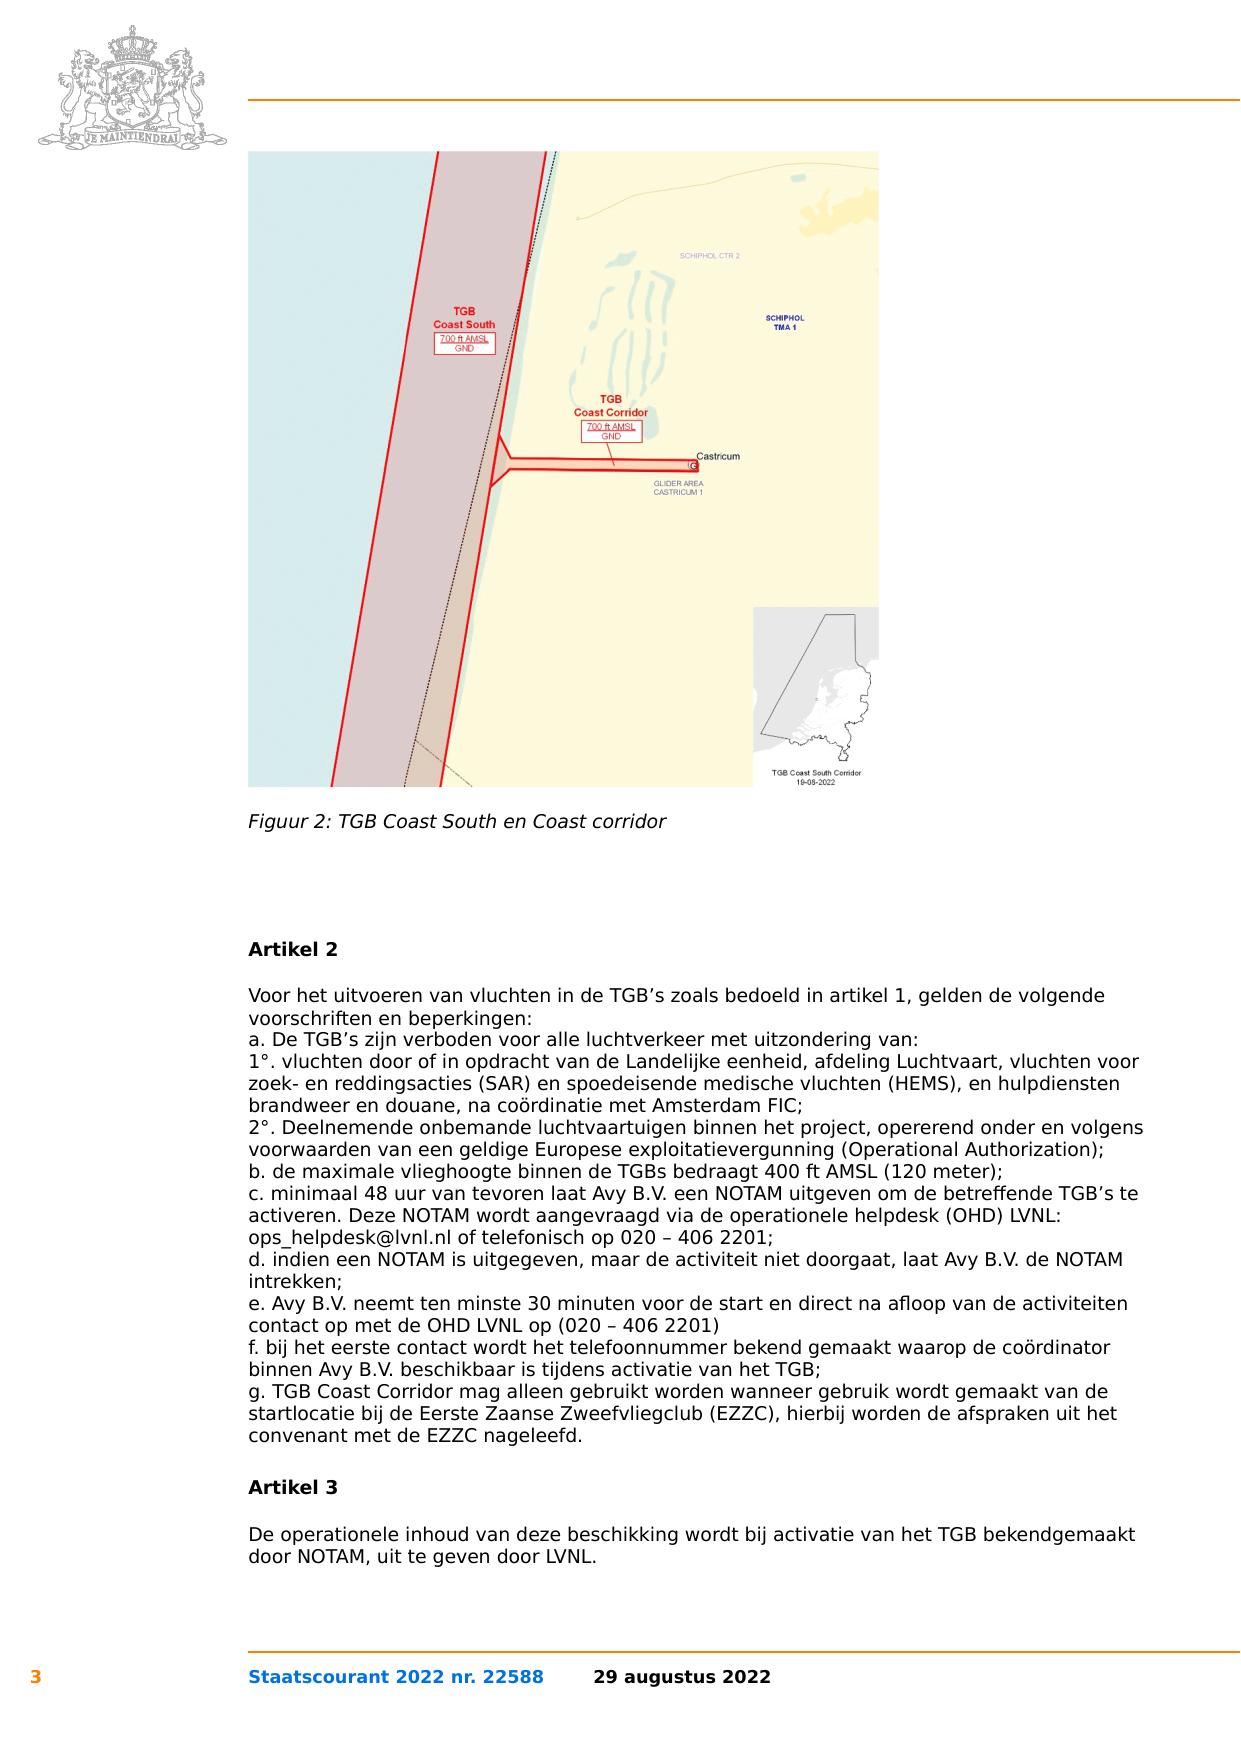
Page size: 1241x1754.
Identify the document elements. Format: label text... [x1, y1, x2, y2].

text Figuur 2: TGB Coast South en Coast corridor [248, 811, 880, 833]
text f. bij het eerste contact wordt het telefoonnummer bekend gemaakt waarop de coördinator binnen Avy B.V. beschikbaar is tijdens activatie van het TGB; [248, 1337, 1163, 1381]
text 2°. Deelnemende onbemande luchtvaartuigen binnen het project, opererend onder en volgens voorwaarden van een geldige Europese exploitatievergunning (Operational Authorization); [248, 1117, 1163, 1161]
picture [38, 25, 227, 150]
text Voor het uitvoeren van vluchten in de TGB’s zoals bedoeld in artikel 1, gelden de volgende voorschriften en beperkingen: [248, 985, 1163, 1029]
subtitle Artikel 2 [248, 938, 1163, 960]
text 1°. vluchten door of in opdracht van de Landelijke eenheid, afdeling Luchtvaart, vluchten voor zoek- en reddingsacties (SAR) en spoedeisende medische vluchten (HEMS), en hulpdiensten brandweer en douane, na coördinatie met Amsterdam FIC; [248, 1051, 1163, 1117]
text De operationele inhoud van deze beschikking wordt bij activatie van het TGB bekendgemaakt door NOTAM, uit te geven door LVNL. [248, 1524, 1163, 1568]
text a. De TGB’s zijn verboden voor alle luchtverkeer met uitzondering van: [248, 1029, 1163, 1051]
text c. minimaal 48 uur van tevoren laat Avy B.V. een NOTAM uitgeven om de betreffende TGB’s te activeren. Deze NOTAM wordt aangevraagd via de operationele helpdesk (OHD) LVNL: ops_helpdesk@lvnl.nl of telefonisch op 020 – 406 2201; [248, 1183, 1163, 1249]
text b. de maximale vlieghoogte binnen de TGBs bedraagt 400 ft AMSL (120 meter); [248, 1161, 1163, 1183]
picture [248, 151, 880, 790]
subtitle Artikel 3 [248, 1477, 1163, 1499]
text e. Avy B.V. neemt ten minste 30 minuten voor de start en direct na afloop van de activiteiten contact op met de OHD LVNL op (020 – 406 2201) [248, 1293, 1163, 1337]
text d. indien een NOTAM is uitgegeven, maar de activiteit niet doorgaat, laat Avy B.V. de NOTAM intrekken; [248, 1249, 1163, 1293]
text g. TGB Coast Corridor mag alleen gebruikt worden wanneer gebruik wordt gemaakt van de startlocatie bij de Eerste Zaanse Zweefvliegclub (EZZC), hierbij worden de afspraken uit het convenant met de EZZC nageleefd. [248, 1381, 1163, 1447]
